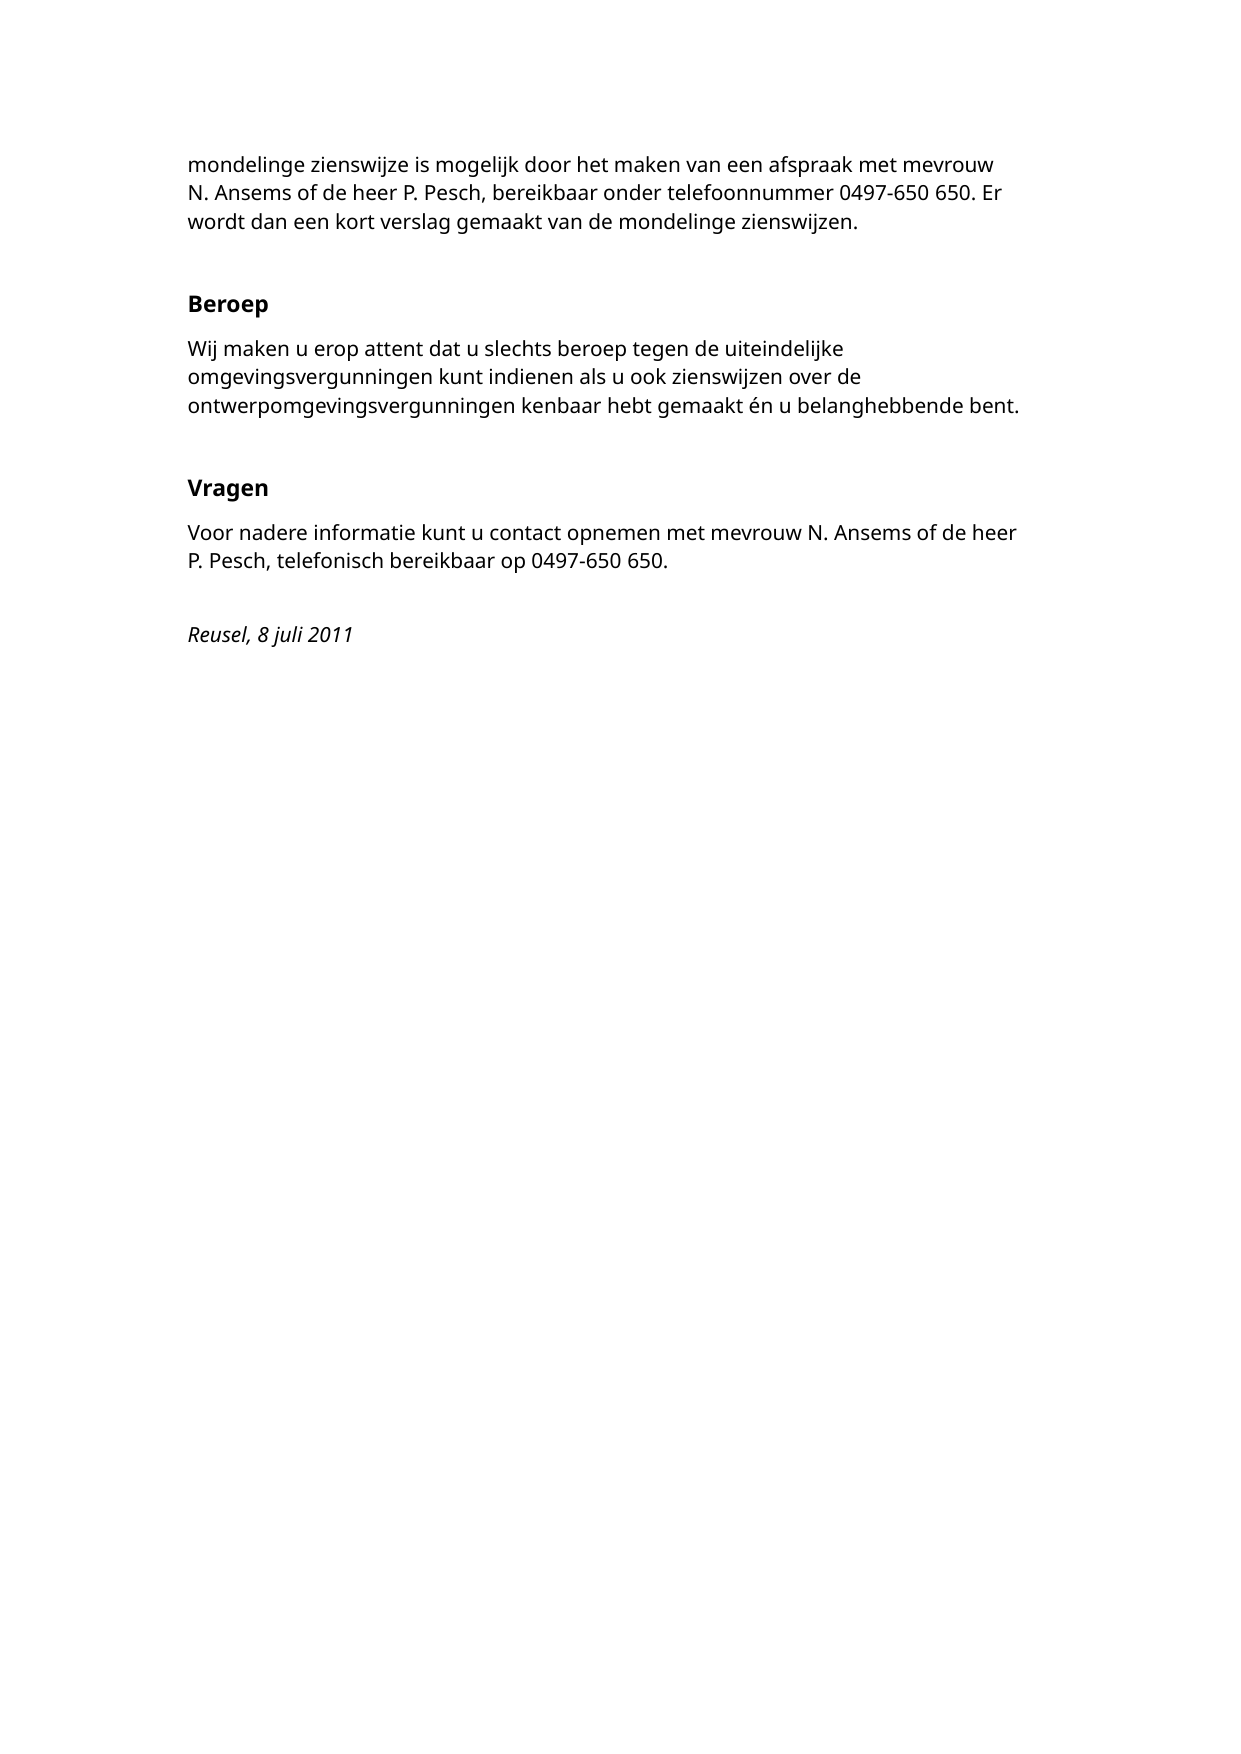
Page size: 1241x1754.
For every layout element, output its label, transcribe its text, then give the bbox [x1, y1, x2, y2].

text Voor nadere informatie kunt u contact opnemen met mevrouw N. Ansems of de heer P. Pesch, telefonisch bereikbaar op 0497-650 650. [187, 518, 1053, 575]
text mondelinge zienswijze is mogelijk door het maken van een afspraak met mevrouw N. Ansems of de heer P. Pesch, bereikbaar onder telefoonnummer 0497-650 650. Er wordt dan een kort verslag gemaakt van de mondelinge zienswijzen. [187, 150, 1053, 235]
text Wij maken u erop attent dat u slechts beroep tegen de uiteindelijke omgevingsvergunningen kunt indienen als u ook zienswijzen over de ontwerpomgevingsvergunningen kenbaar hebt gemaakt én u belanghebbende bent. [187, 334, 1053, 419]
subtitle Beroep [187, 288, 1053, 319]
subtitle Vragen [187, 472, 1053, 503]
text Reusel, 8 juli 2011 [187, 620, 1053, 648]
